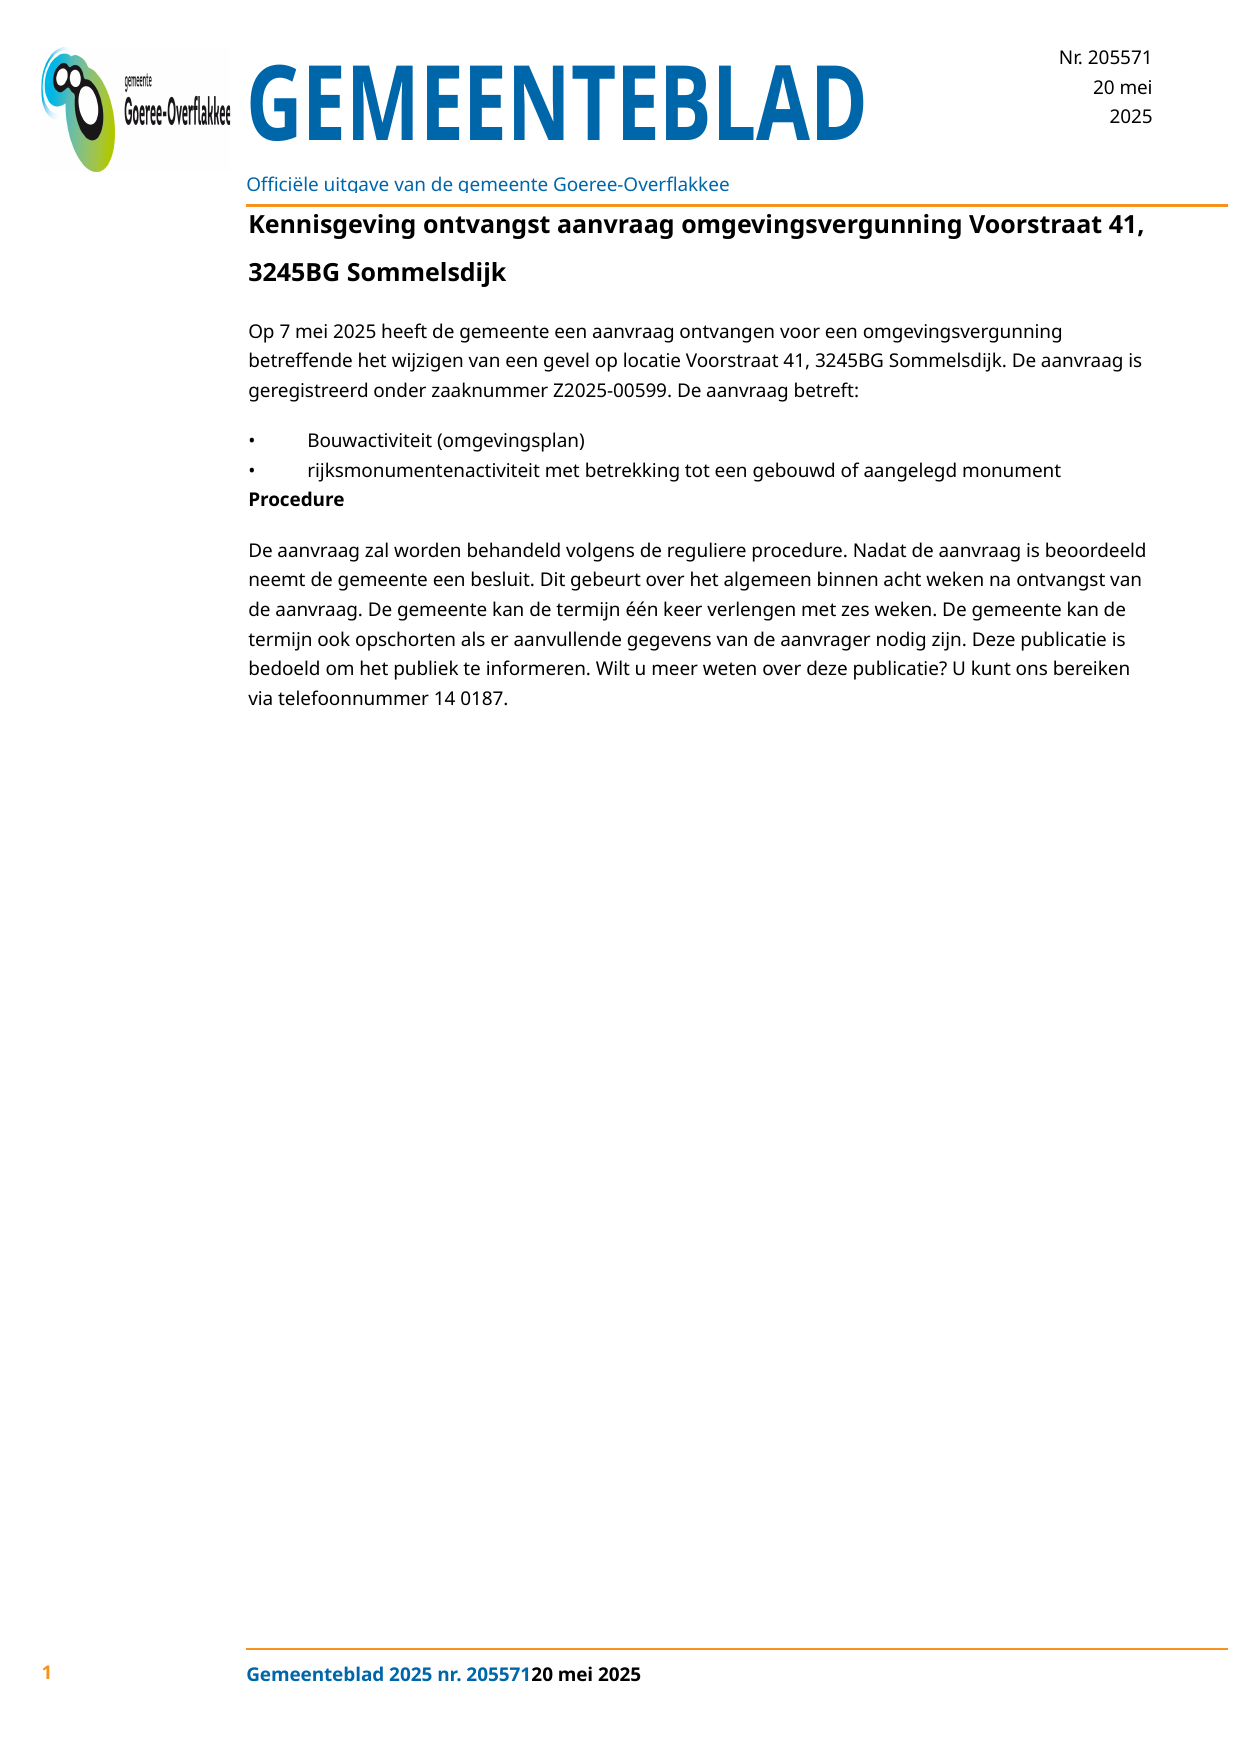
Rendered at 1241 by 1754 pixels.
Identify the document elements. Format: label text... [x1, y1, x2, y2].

picture [41, 47, 231, 172]
text De aanvraag zal worden behandeld volgens de reguliere procedure. Nadat de aanvraag is beoordeeld neemt de gemeente een besluit. Dit gebeurt over het algemeen binnen acht weken na ontvangst van de aanvraag. De gemeente kan de termijn één keer verlengen met zes weken. De gemeente kan de termijn ook opschorten als er aanvullende gegevens van de aanvrager nodig zijn. Deze publicatie is bedoeld om het publiek te informeren. Wilt u meer weten over deze publicatie? U kunt ons bereiken via telefoonnummer 14 0187. [248, 537, 1152, 711]
text Procedure [248, 487, 1152, 512]
text Op 7 mei 2025 heeft de gemeente een aanvraag ontvangen voor een omgevingsvergunning betreffende het wijzigen van een gevel op locatie Voorstraat 41, 3245BG Sommelsdijk. De aanvraag is geregistreerd onder zaaknummer Z2025-00599. De aanvraag betreft: [248, 318, 1152, 403]
text Kennisgeving ontvangst aanvraag omgevingsvergunning Voorstraat 41, 3245BG Sommelsdijk [248, 207, 1152, 288]
list Bouwactiviteit (omgevingsplan) [248, 427, 1152, 453]
list rijksmonumentenactiviteit met betrekking tot een gebouwd of aangelegd monument [248, 457, 1152, 483]
